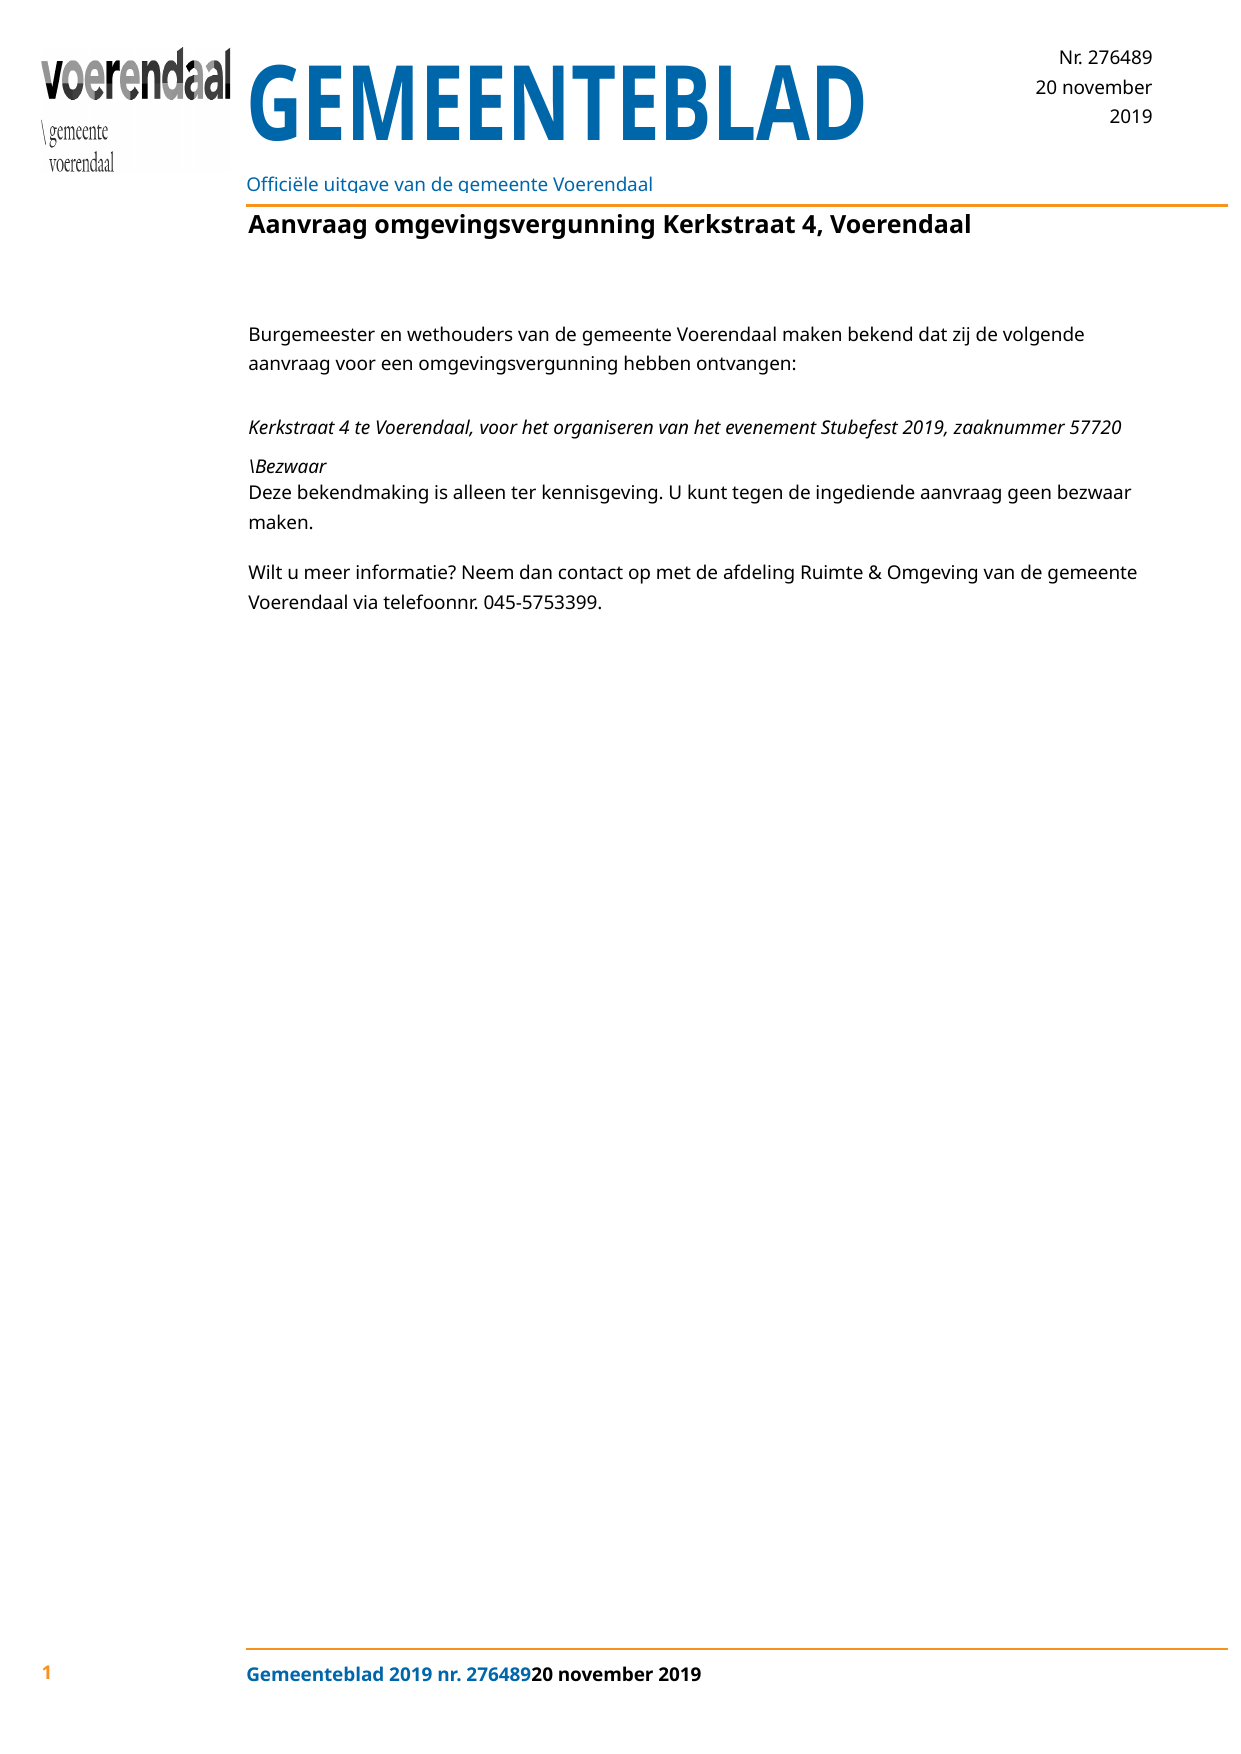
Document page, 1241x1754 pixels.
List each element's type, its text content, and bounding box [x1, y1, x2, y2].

text Burgemeester en wethouders van de gemeente Voerendaal maken bekend dat zij de volgende aanvraag voor een omgevingsvergunning hebben ontvangen: [248, 321, 1152, 376]
text Aanvraag omgevingsvergunning Kerkstraat 4, Voerendaal [248, 207, 1152, 241]
picture [41, 47, 231, 172]
text Kerkstraat 4 te Voerendaal, voor het organiseren van het evenement Stubefest 2019, zaaknummer 57720 [248, 414, 1152, 440]
text Deze bekendmaking is alleen ter kennisgeving. U kunt tegen de ingediende aanvraag geen bezwaar maken. [248, 479, 1152, 534]
text Wilt u meer informatie? Neem dan contact op met de afdeling Ruimte & Omgeving van de gemeente Voerendaal via telefoonnr. 045-5753399. [248, 559, 1152, 614]
text \Bezwaar [248, 453, 1152, 479]
